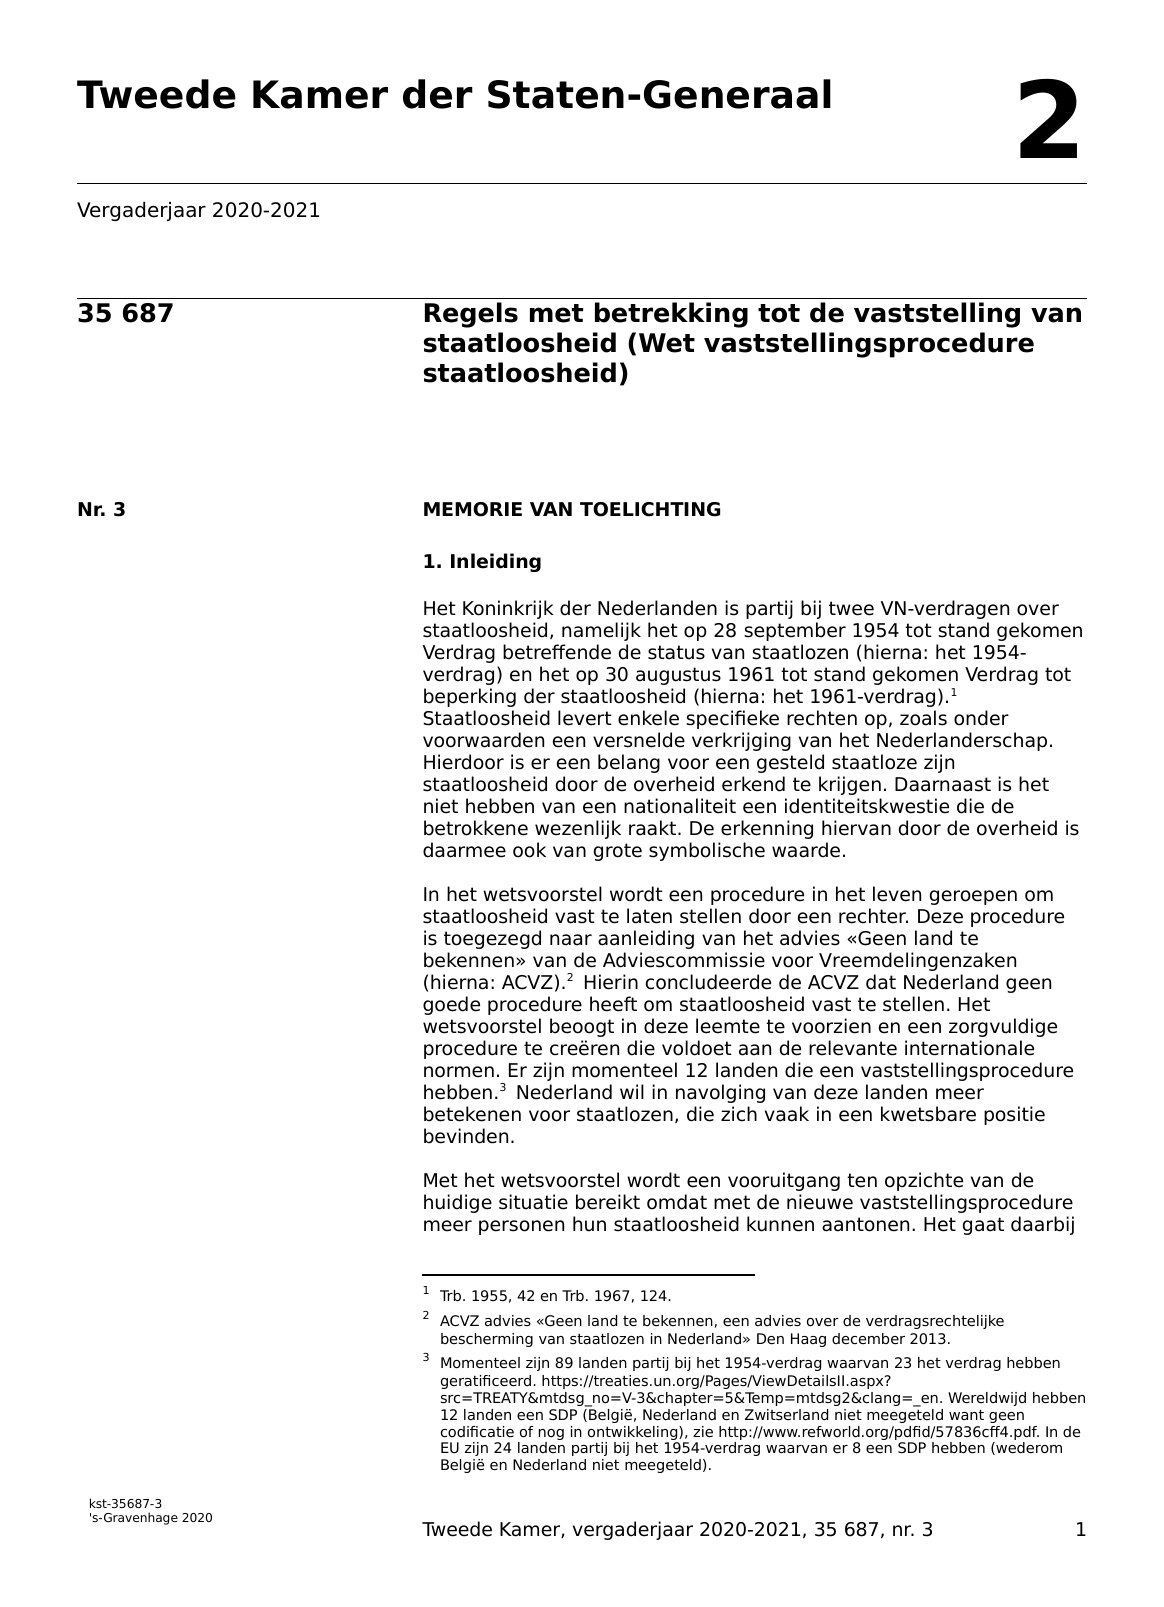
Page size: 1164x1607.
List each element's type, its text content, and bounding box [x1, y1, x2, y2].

subtitle Nr. 3 MEMORIE VAN TOELICHTING [77, 499, 1087, 521]
table_cell Vergaderjaar 2020-2021 [77, 184, 1087, 298]
text kst-35687-3 [88, 1497, 323, 1511]
subtitle 35 687 Regels met betrekking tot de vaststelling van staatloosheid (Wet vaststellingsprocedure staatloosheid) [77, 299, 1087, 388]
text Trb. 1955, 42 en Trb. 1967, 124. [422, 1284, 1087, 1306]
text In het wetsvoorstel wordt een procedure in het leven geroepen om staatloosheid vast te laten stellen door een rechter. Deze procedure is toegezegd naar aanleiding van het advies «Geen land te bekennen» van de Adviescommissie voor Vreemdelingenzaken (hierna: ACVZ). Hierin concludeerde de ACVZ dat Nederland geen goede procedure heeft om staatloosheid vast te stellen. Het wetsvoorstel beoogt in deze leemte te voorzien en een zorgvuldige procedure te creëren die voldoet aan de relevante internationale normen. Er zijn momenteel 12 landen die een vaststellingsprocedure hebben. Nederland wil in navolging van deze landen meer betekenen voor staatlozen, die zich vaak in een kwetsbare positie bevinden. [422, 884, 1087, 1148]
text Met het wetsvoorstel wordt een vooruitgang ten opzichte van de huidige situatie bereikt omdat met de nieuwe vaststellingsprocedure meer personen hun staatloosheid kunnen aantonen. Het gaat daarbij [422, 1170, 1087, 1236]
text Momenteel zijn 89 landen partij bij het 1954-verdrag waarvan 23 het verdrag hebben geratificeerd. https://treaties.un.org/Pages/ViewDetailsII.aspx?src=TREATY&mtdsg_no=V-3&chapter=5&Temp=mtdsg2&clang=_en. Wereldwijd hebben 12 landen een SDP (België, Nederland en Zwitserland niet meegeteld want geen codificatie of nog in ontwikkeling), zie http://www.refworld.org/pdfid/57836cff4.pdf. In de EU zijn 24 landen partij bij het 1954-verdrag waarvan er 8 een SDP hebben (wederom België en Nederland niet meegeteld). [422, 1351, 1087, 1474]
text ACVZ advies «Geen land te bekennen, een advies over de verdragsrechtelijke bescherming van staatlozen in Nederland» Den Haag december 2013. [422, 1309, 1087, 1348]
table_header Tweede Kamer der Staten-Generaal [77, 59, 886, 183]
text 's-Gravenhage 2020 [88, 1511, 323, 1525]
table_header 2 [886, 59, 1087, 183]
subtitle 1. Inleiding [422, 551, 1087, 573]
text Het Koninkrijk der Nederlanden is partij bij twee VN-verdragen over staatloosheid, namelijk het op 28 september 1954 tot stand gekomen Verdrag betreffende de status van staatlozen (hierna: het 1954-verdrag) en het op 30 augustus 1961 tot stand gekomen Verdrag tot beperking der staatloosheid (hierna: het 1961-verdrag). Staatloosheid levert enkele specifieke rechten op, zoals onder voorwaarden een versnelde verkrijging van het Nederlanderschap. Hierdoor is er een belang voor een gesteld staatloze zijn staatloosheid door de overheid erkend te krijgen. Daarnaast is het niet hebben van een nationaliteit een identiteitskwestie die de betrokkene wezenlijk raakt. De erkenning hiervan door de overheid is daarmee ook van grote symbolische waarde. [422, 598, 1087, 862]
